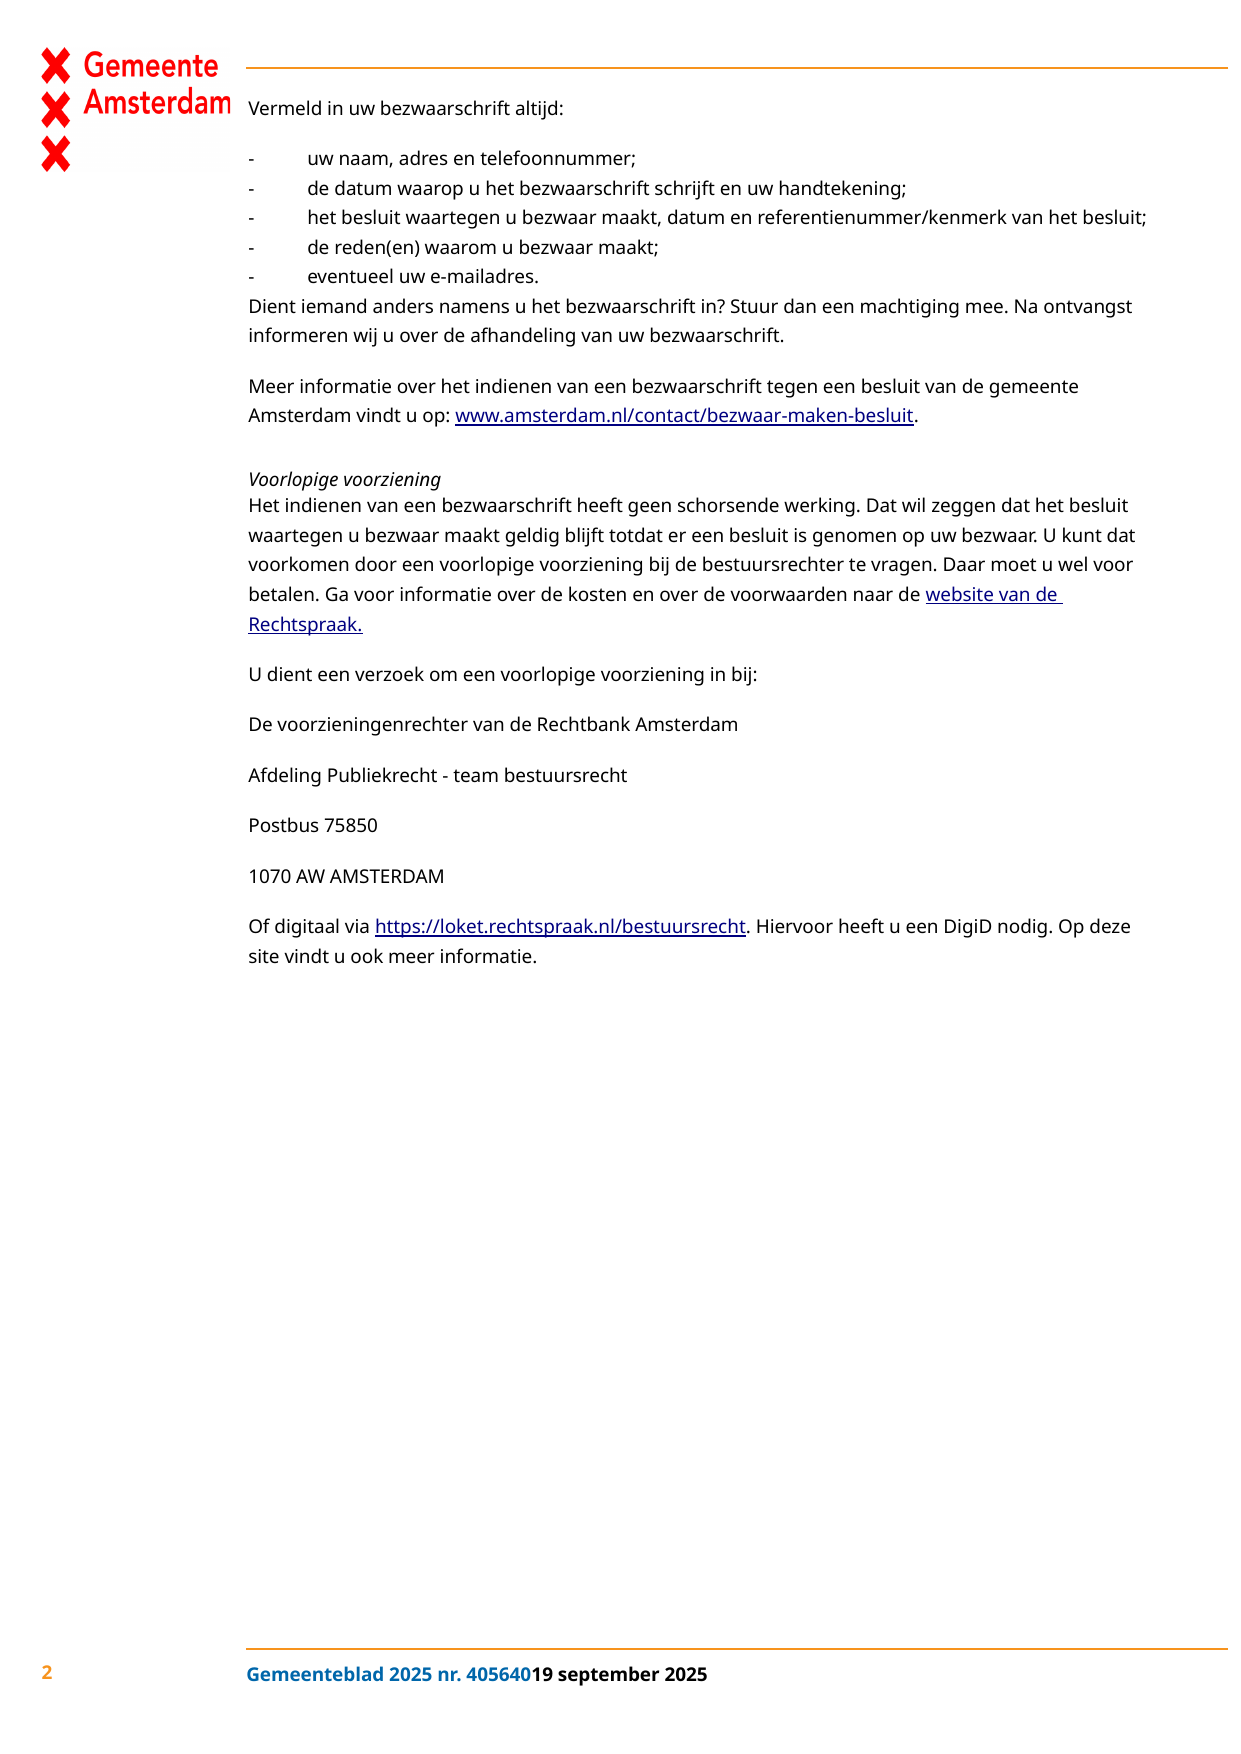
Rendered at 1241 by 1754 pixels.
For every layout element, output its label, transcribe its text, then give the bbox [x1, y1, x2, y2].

text 1070 AW AMSTERDAM [248, 863, 1152, 888]
text Postbus 75850 [248, 812, 1152, 838]
list de reden(en) waarom u bezwaar maakt; [248, 234, 1152, 260]
text Voorlopige voorziening [248, 467, 1152, 492]
text Of digitaal via https://loket.rechtspraak.nl/bestuursrecht. Hiervoor heeft u een DigiD nodig. Op deze site vindt u ook meer informatie. [248, 913, 1152, 968]
text Meer informatie over het indienen van een bezwaarschrift tegen een besluit van de gemeente Amsterdam vindt u op: www.amsterdam.nl/contact/bezwaar-maken-besluit. [248, 373, 1152, 428]
text U dient een verzoek om een voorlopige voorziening in bij: [248, 661, 1152, 687]
list uw naam, adres en telefoonnummer; [248, 145, 1152, 171]
text De voorzieningenrechter van de Rechtbank Amsterdam [248, 712, 1152, 737]
text Dient iemand anders namens u het bezwaarschrift in? Stuur dan een machtiging mee. Na ontvangst informeren wij u over de afhandeling van uw bezwaarschrift. [248, 293, 1152, 348]
text Het indienen van een bezwaarschrift heeft geen schorsende werking. Dat wil zeggen dat het besluit waartegen u bezwaar maakt geldig blijft totdat er een besluit is genomen op uw bezwaar. U kunt dat voorkomen door een voorlopige voorziening bij de bestuursrechter te vragen. Daar moet u wel voor betalen. Ga voor informatie over de kosten en over de voorwaarden naar de website van de Rechtspraak. [248, 492, 1152, 636]
list eventueel uw e-mailadres. [248, 263, 1152, 289]
list de datum waarop u het bezwaarschrift schrijft en uw handtekening; [248, 175, 1152, 201]
picture [41, 47, 231, 172]
text Vermeld in uw bezwaarschrift altijd: [248, 95, 1152, 121]
text Afdeling Publiekrecht - team bestuursrecht [248, 762, 1152, 788]
list het besluit waartegen u bezwaar maakt, datum en referentienummer/kenmerk van het besluit; [248, 204, 1152, 230]
